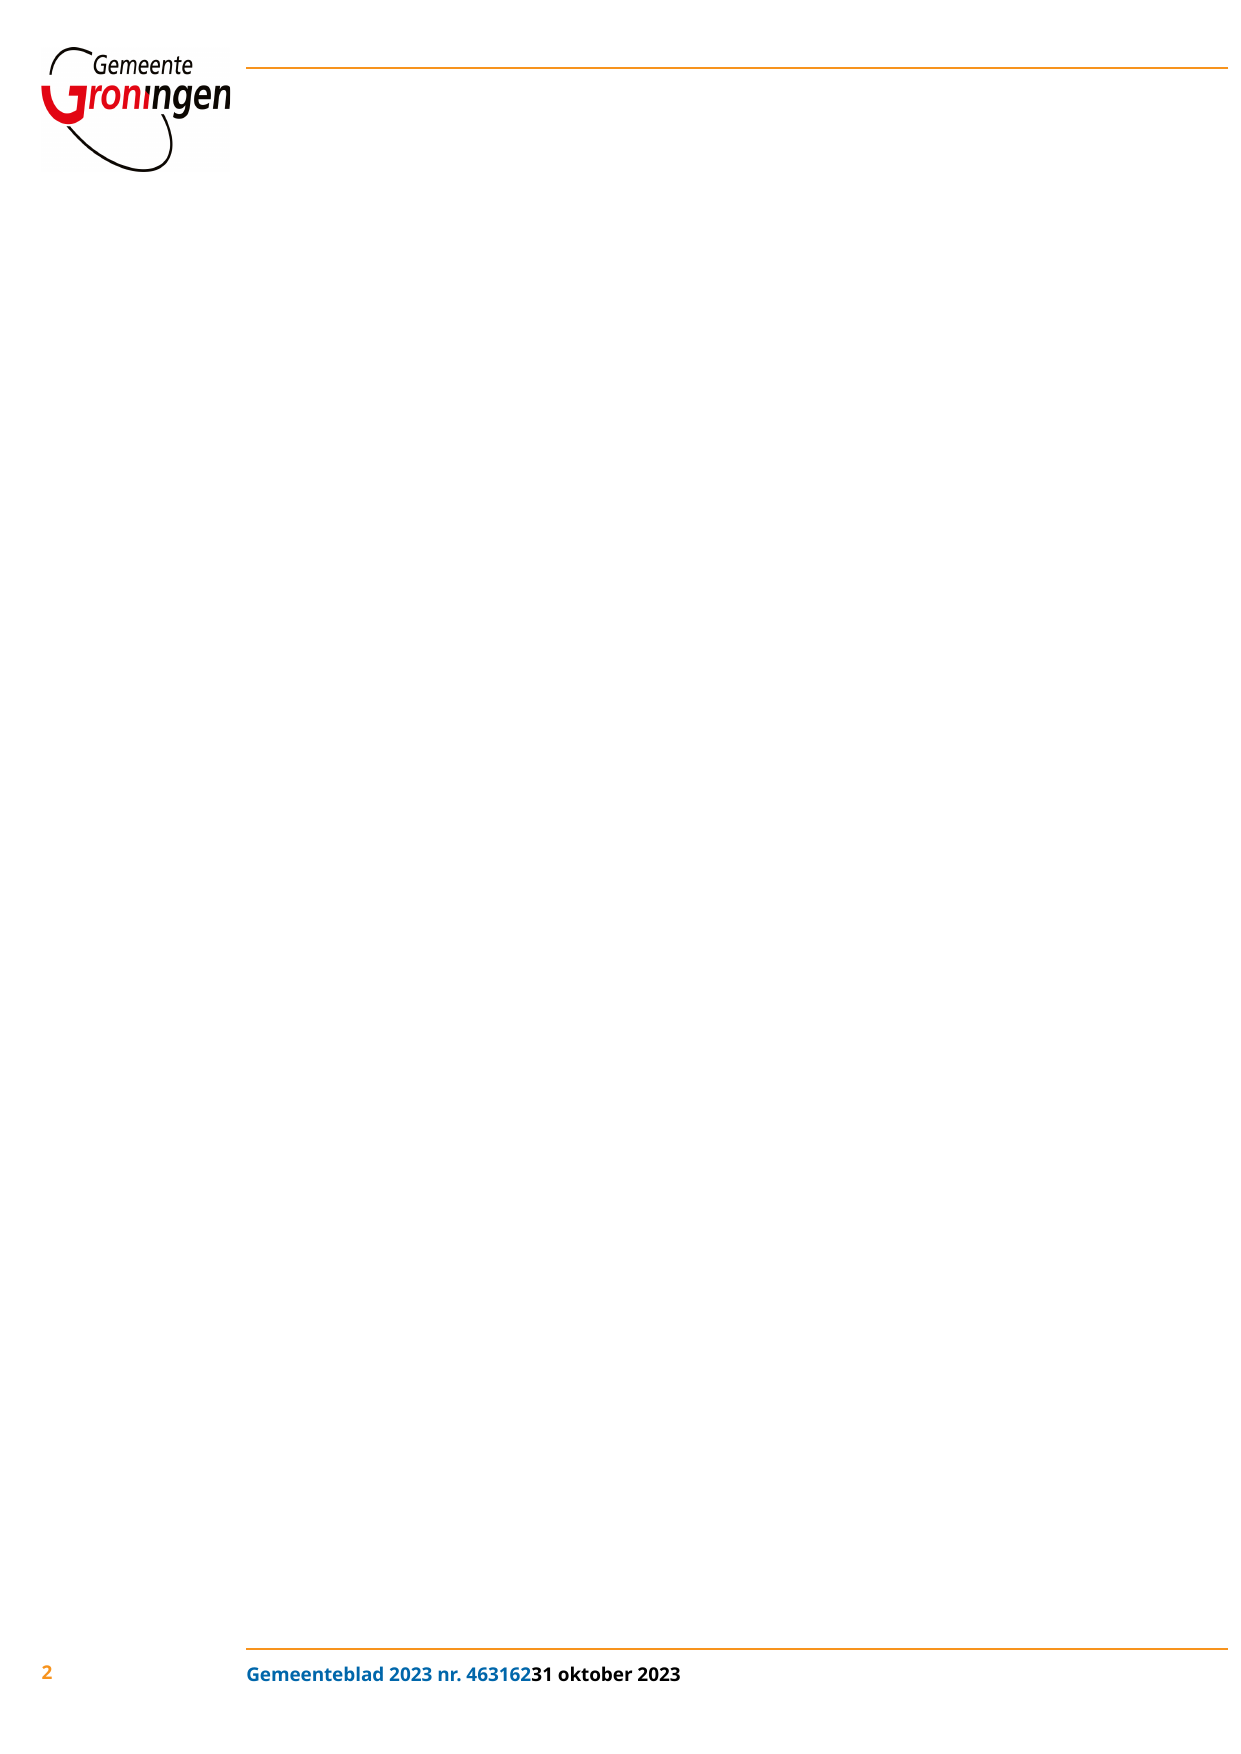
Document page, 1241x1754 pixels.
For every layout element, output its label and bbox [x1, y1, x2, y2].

picture [41, 47, 231, 172]
